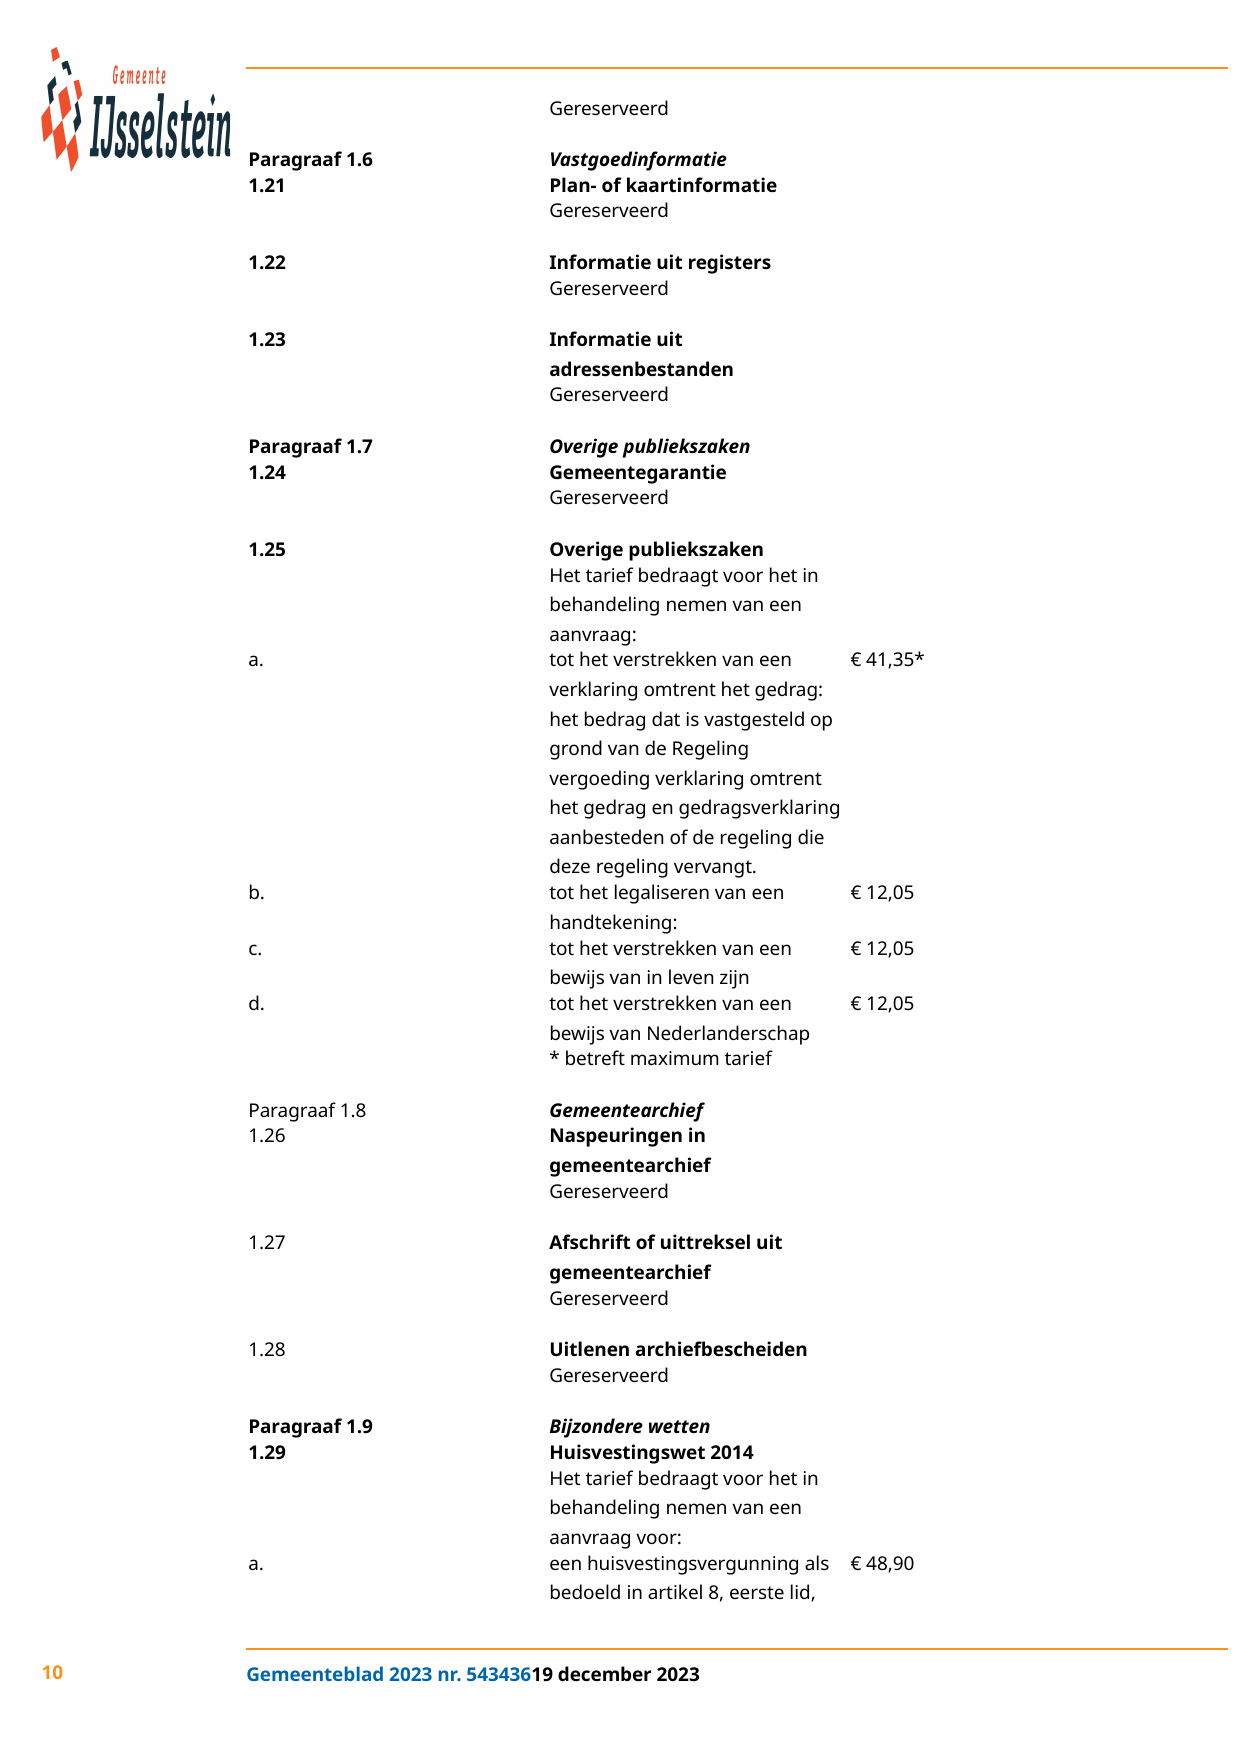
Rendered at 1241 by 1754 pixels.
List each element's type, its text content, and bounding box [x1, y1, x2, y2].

table_cell [248, 301, 549, 326]
table_cell [850, 562, 1152, 647]
table_cell [248, 1178, 549, 1204]
table_cell * betreft maximum tarief [549, 1045, 850, 1071]
table_cell [248, 1310, 549, 1336]
table_cell [850, 1045, 1152, 1071]
table_cell [850, 536, 1152, 562]
table_cell [850, 95, 1152, 121]
table_cell [549, 1071, 850, 1097]
table_cell [850, 198, 1152, 223]
table_cell [248, 198, 549, 223]
table_cell 1.23 [248, 326, 549, 382]
table_cell [850, 172, 1152, 198]
table_cell Gereserveerd [549, 198, 850, 223]
table_cell [549, 1388, 850, 1413]
table_cell [850, 433, 1152, 459]
table_cell [850, 301, 1152, 326]
table_cell Vastgoedinformatie [549, 146, 850, 172]
table_cell Het tarief bedraagt voor het in behandeling nemen van een aanvraag: [549, 562, 850, 647]
table_cell [549, 1310, 850, 1336]
table_cell Uitlenen archiefbescheiden [549, 1336, 850, 1362]
table_cell Paragraaf 1.8 [248, 1097, 549, 1123]
table_cell d. [248, 990, 549, 1045]
table_cell [850, 1123, 1152, 1178]
table_cell € 12,05 [850, 935, 1152, 990]
table_cell Gereserveerd [549, 1362, 850, 1388]
table_cell [850, 1310, 1152, 1336]
table_cell Gereserveerd [549, 1285, 850, 1310]
table_cell [549, 408, 850, 433]
table_cell [248, 1388, 549, 1413]
table_cell Paragraaf 1.7 [248, 433, 549, 459]
table_cell Huisvestingswet 2014 [549, 1439, 850, 1465]
table_cell [248, 382, 549, 407]
table_cell tot het verstrekken van een bewijs van Nederlanderschap [549, 990, 850, 1045]
table_cell [549, 301, 850, 326]
table_cell tot het legaliseren van een handtekening: [549, 880, 850, 935]
table_cell [549, 510, 850, 536]
table_cell 1.22 [248, 249, 549, 275]
table_cell Afschrift of uittreksel uit gemeentearchief [549, 1229, 850, 1285]
table_cell tot het verstrekken van een bewijs van in leven zijn [549, 935, 850, 990]
table_cell € 48,90 [850, 1550, 1152, 1605]
table_cell Overige publiekszaken [549, 536, 850, 562]
table_cell [850, 146, 1152, 172]
table_cell [850, 408, 1152, 433]
table_cell [549, 121, 850, 146]
table_cell Gereserveerd [549, 1178, 850, 1204]
picture [41, 47, 231, 172]
table_cell [248, 408, 549, 433]
table_cell [549, 224, 850, 249]
table_cell a. [248, 647, 549, 879]
table_cell c. [248, 935, 549, 990]
table_cell [850, 1204, 1152, 1229]
table_cell [850, 326, 1152, 382]
table_cell € 12,05 [850, 990, 1152, 1045]
table_cell 1.24 [248, 459, 549, 484]
table_cell [248, 1465, 549, 1550]
table_cell € 41,35* [850, 647, 1152, 879]
table_cell [549, 1204, 850, 1229]
table_cell [850, 1285, 1152, 1310]
table_cell 1.29 [248, 1439, 549, 1465]
table_cell [850, 275, 1152, 301]
table_cell Gereserveerd [549, 95, 850, 121]
table_cell [850, 1071, 1152, 1097]
table_cell Bijzondere wetten [549, 1413, 850, 1439]
table_cell [248, 562, 549, 647]
table_cell [248, 224, 549, 249]
table_cell Gemeentearchief [549, 1097, 850, 1123]
table_cell Paragraaf 1.9 [248, 1413, 549, 1439]
table_cell [850, 1178, 1152, 1204]
table_cell [850, 1362, 1152, 1388]
table_cell [850, 1439, 1152, 1465]
table_cell Gemeentegarantie [549, 459, 850, 484]
table_cell Gereserveerd [549, 382, 850, 407]
table_cell 1.21 [248, 172, 549, 198]
table_cell b. [248, 880, 549, 935]
table_cell [850, 1336, 1152, 1362]
table_cell [850, 249, 1152, 275]
table_cell a. [248, 1550, 549, 1605]
table_cell Het tarief bedraagt voor het in behandeling nemen van een aanvraag voor: [549, 1465, 850, 1550]
table_cell [850, 121, 1152, 146]
table_cell tot het verstrekken van een verklaring omtrent het gedrag: het bedrag dat is vastgesteld op grond van de Regeling vergoeding verklaring omtrent het gedrag en gedragsverklaring aanbesteden of de regeling die deze regeling vervangt. [549, 647, 850, 879]
table_cell Gereserveerd [549, 275, 850, 301]
table_cell [248, 1071, 549, 1097]
table_cell [850, 485, 1152, 510]
table_cell € 12,05 [850, 880, 1152, 935]
table_cell [248, 1362, 549, 1388]
table_cell [248, 1285, 549, 1310]
table_cell [248, 510, 549, 536]
table_cell [850, 1465, 1152, 1550]
table_cell [850, 224, 1152, 249]
table_cell [850, 459, 1152, 484]
table_cell 1.28 [248, 1336, 549, 1362]
table_cell Overige publiekszaken [549, 433, 850, 459]
table_cell Paragraaf 1.6 [248, 146, 549, 172]
table_cell [248, 1045, 549, 1071]
table_cell Plan- of kaartinformatie [549, 172, 850, 198]
table_cell [850, 1413, 1152, 1439]
table_cell [850, 1388, 1152, 1413]
table_cell Informatie uit registers [549, 249, 850, 275]
table_cell Informatie uit adressenbestanden [549, 326, 850, 382]
table_cell 1.25 [248, 536, 549, 562]
table_cell [248, 485, 549, 510]
table_cell Naspeuringen in gemeentearchief [549, 1123, 850, 1178]
table_cell 1.27 [248, 1229, 549, 1285]
table_cell [248, 275, 549, 301]
table_cell [850, 510, 1152, 536]
table_cell [248, 1204, 549, 1229]
table_cell [248, 121, 549, 146]
table_cell [850, 382, 1152, 407]
table_cell Gereserveerd [549, 485, 850, 510]
table_cell [248, 95, 549, 121]
table_cell [850, 1229, 1152, 1285]
table_cell [850, 1097, 1152, 1123]
table_cell 1.26 [248, 1123, 549, 1178]
table_cell een huisvestingsvergunning als bedoeld in artikel 8, eerste lid, [549, 1550, 850, 1605]
